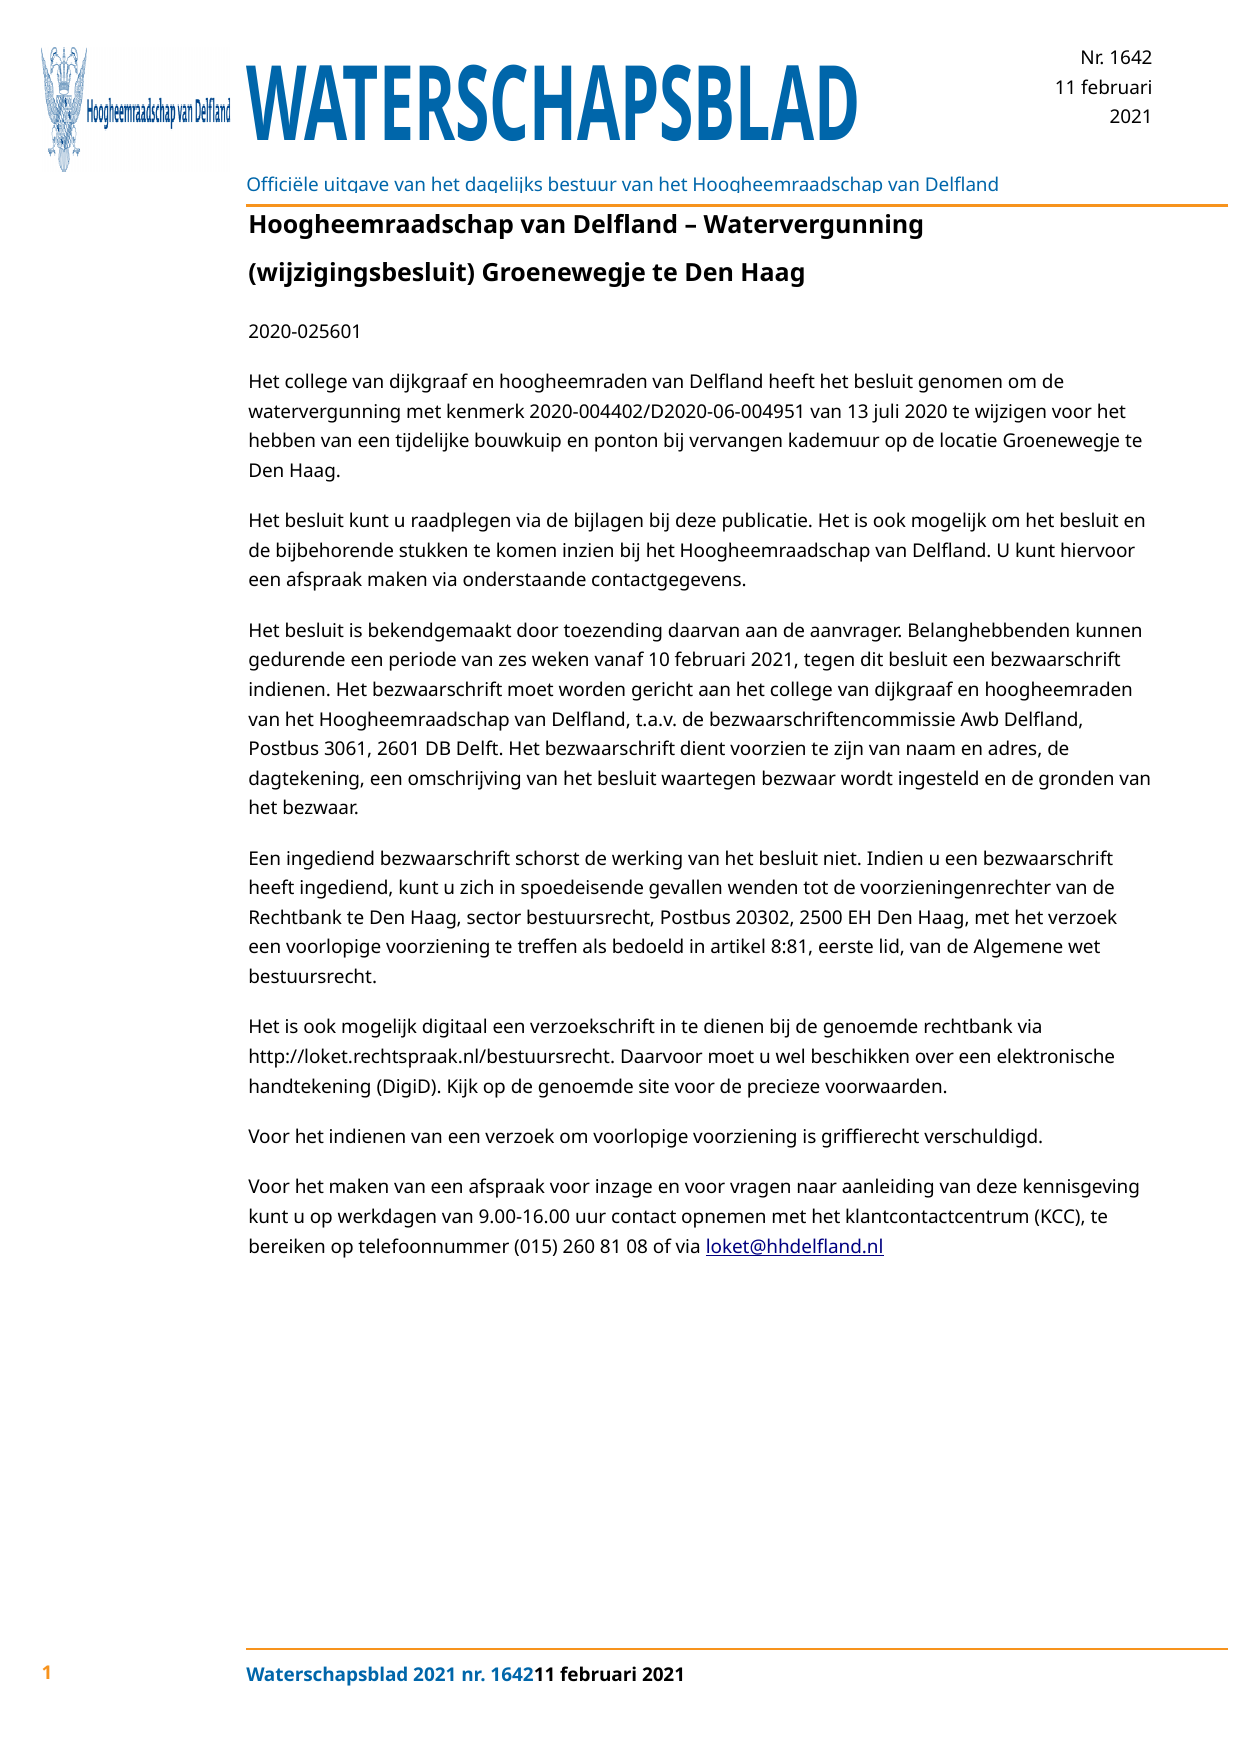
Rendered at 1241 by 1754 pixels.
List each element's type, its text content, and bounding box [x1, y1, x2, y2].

text 2020-025601 [248, 318, 1152, 344]
text Het college van dijkgraaf en hoogheemraden van Delfland heeft het besluit genomen om de watervergunning met kenmerk 2020-004402/D2020-06-004951 van 13 juli 2020 te wijzigen voor het hebben van een tijdelijke bouwkuip en ponton bij vervangen kademuur op de locatie Groenewegje te Den Haag. [248, 368, 1152, 483]
text Een ingediend bezwaarschrift schorst de werking van het besluit niet. Indien u een bezwaarschrift heeft ingediend, kunt u zich in spoedeisende gevallen wenden tot de voorzieningenrechter van de Rechtbank te Den Haag, sector bestuursrecht, Postbus 20302, 2500 EH Den Haag, met het verzoek een voorlopige voorziening te treffen als bedoeld in artikel 8:81, eerste lid, van de Algemene wet bestuursrecht. [248, 845, 1152, 989]
text Voor het maken van een afspraak voor inzage en voor vragen naar aanleiding van deze kennisgeving kunt u op werkdagen van 9.00-16.00 uur contact opnemen met het klantcontactcentrum (KCC), te bereiken op telefoonnummer (015) 260 81 08 of via loket@hhdelfland.nl [248, 1174, 1152, 1259]
text Het besluit kunt u raadplegen via de bijlagen bij deze publicatie. Het is ook mogelijk om het besluit en de bijbehorende stukken te komen inzien bij het Hoogheemraadschap van Delfland. U kunt hiervoor een afspraak maken via onderstaande contactgegevens. [248, 507, 1152, 592]
text Het besluit is bekendgemaakt door toezending daarvan aan de aanvrager. Belanghebbenden kunnen gedurende een periode van zes weken vanaf 10 februari 2021, tegen dit besluit een bezwaarschrift indienen. Het bezwaarschrift moet worden gericht aan het college van dijkgraaf en hoogheemraden van het Hoogheemraadschap van Delfland, t.a.v. de bezwaarschriftencommissie Awb Delfland, Postbus 3061, 2601 DB Delft. Het bezwaarschrift dient voorzien te zijn van naam en adres, de dagtekening, een omschrijving van het besluit waartegen bezwaar wordt ingesteld en de gronden van het bezwaar. [248, 617, 1152, 820]
text Hoogheemraadschap van Delfland – Watervergunning (wijzigingsbesluit) Groenewegje te Den Haag [248, 207, 1152, 288]
text Het is ook mogelijk digitaal een verzoekschrift in te dienen bij de genoemde rechtbank via http://loket.rechtspraak.nl/bestuursrecht. Daarvoor moet u wel beschikken over een elektronische handtekening (DigiD). Kijk op de genoemde site voor de precieze voorwaarden. [248, 1014, 1152, 1099]
text Voor het indienen van een verzoek om voorlopige voorziening is griffierecht verschuldigd. [248, 1123, 1152, 1149]
picture [41, 47, 231, 172]
